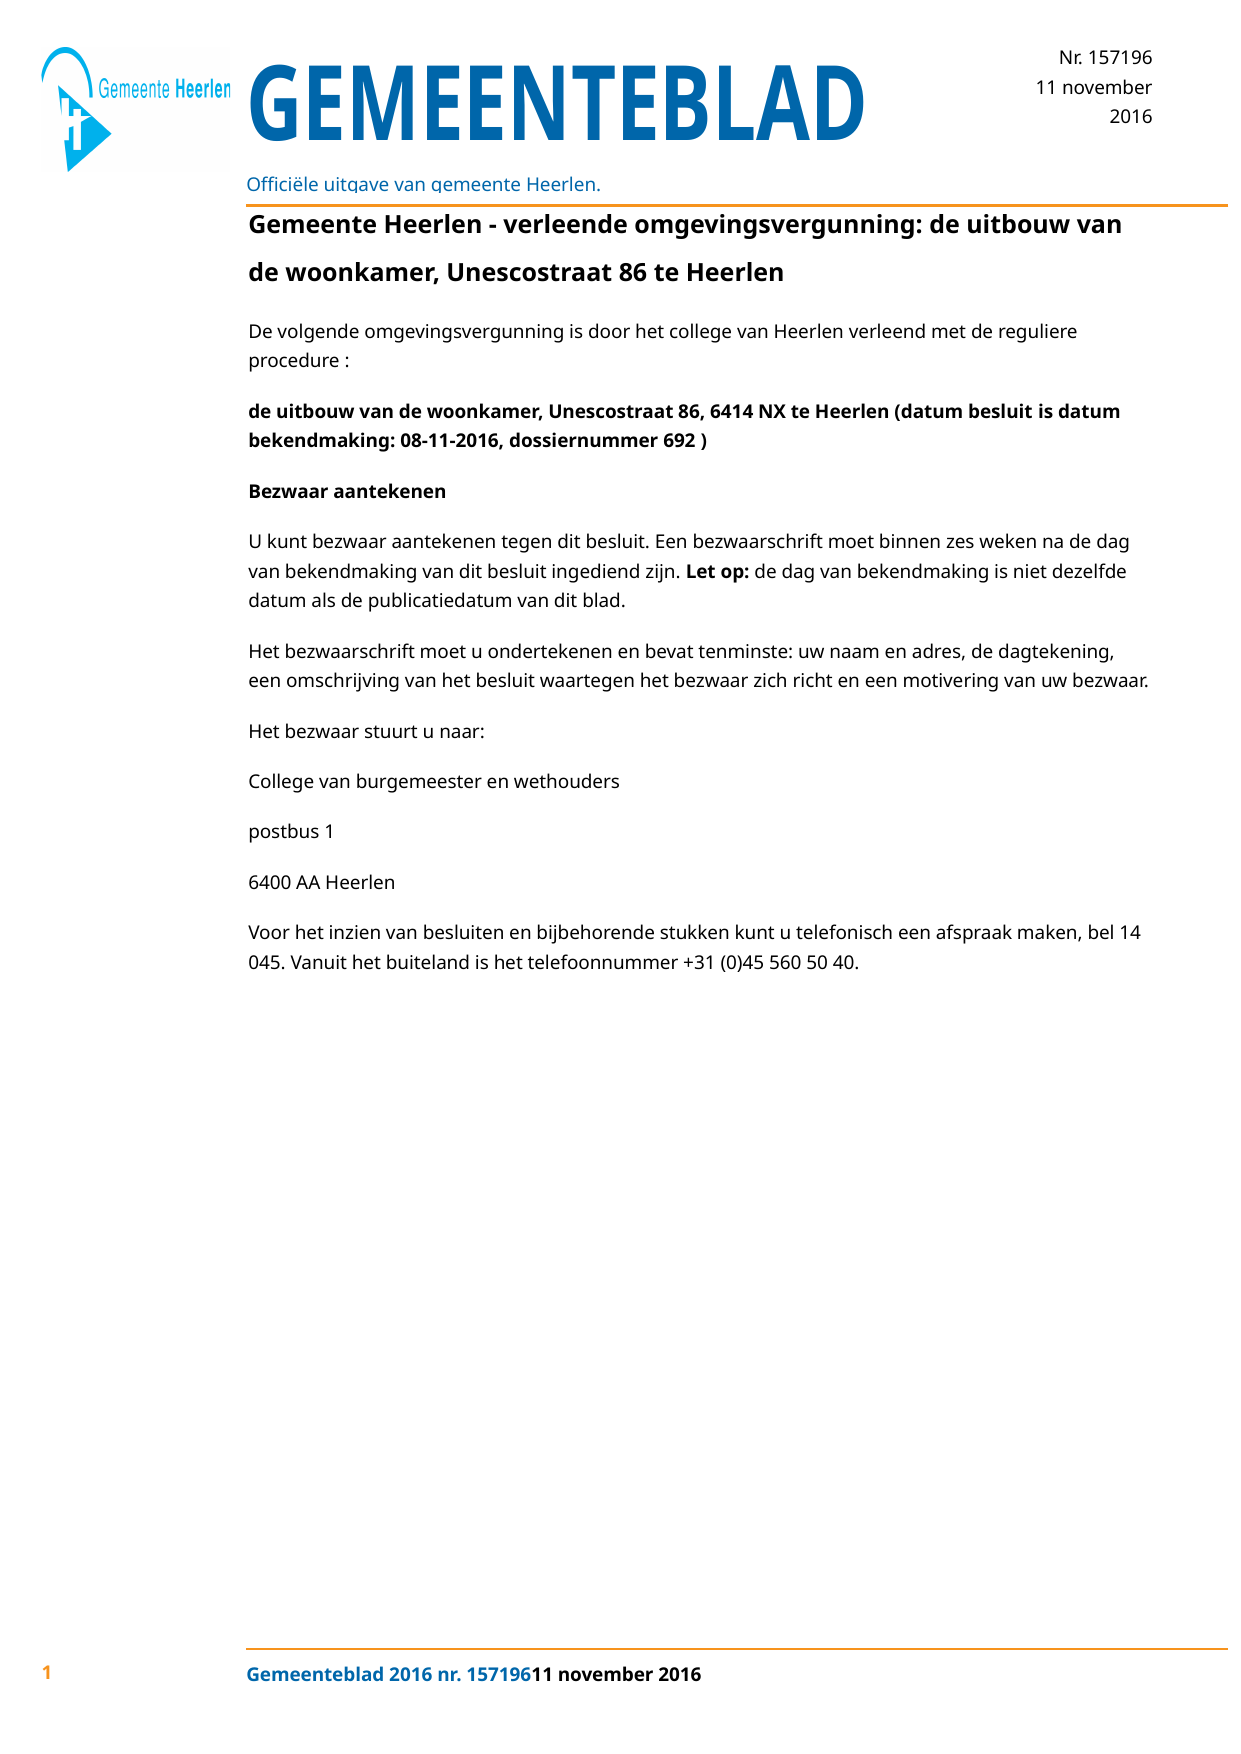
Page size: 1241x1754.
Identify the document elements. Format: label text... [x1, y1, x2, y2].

text Voor het inzien van besluiten en bijbehorende stukken kunt u telefonisch een afspraak maken, bel 14 045. Vanuit het buiteland is het telefoonnummer +31 (0)45 560 50 40. [248, 919, 1152, 975]
text Het bezwaar stuurt u naar: [248, 718, 1152, 744]
text Gemeente Heerlen - verleende omgevingsvergunning: de uitbouw van de woonkamer, Unescostraat 86 te Heerlen [248, 207, 1152, 288]
picture [41, 47, 231, 172]
text De volgende omgevingsvergunning is door het college van Heerlen verleend met de reguliere procedure : [248, 318, 1152, 373]
text 6400 AA Heerlen [248, 869, 1152, 895]
text U kunt bezwaar aantekenen tegen dit besluit. Een bezwaarschrift moet binnen zes weken na de dag van bekendmaking van dit besluit ingediend zijn. Let op: de dag van bekendmaking is niet dezelfde datum als de publicatiedatum van dit blad. [248, 528, 1152, 613]
text Bezwaar aantekenen [248, 478, 1152, 504]
text College van burgemeester en wethouders [248, 768, 1152, 794]
text de uitbouw van de woonkamer, Unescostraat 86, 6414 NX te Heerlen (datum besluit is datum bekendmaking: 08-11-2016, dossiernummer 692 ) [248, 398, 1152, 453]
picture [41, 47, 58, 70]
text Het bezwaarschrift moet u ondertekenen en bevat tenminste: uw naam en adres, de dagtekening, een omschrijving van het besluit waartegen het bezwaar zich richt en een motivering van uw bezwaar. [248, 638, 1152, 693]
text postbus 1 [248, 819, 1152, 844]
